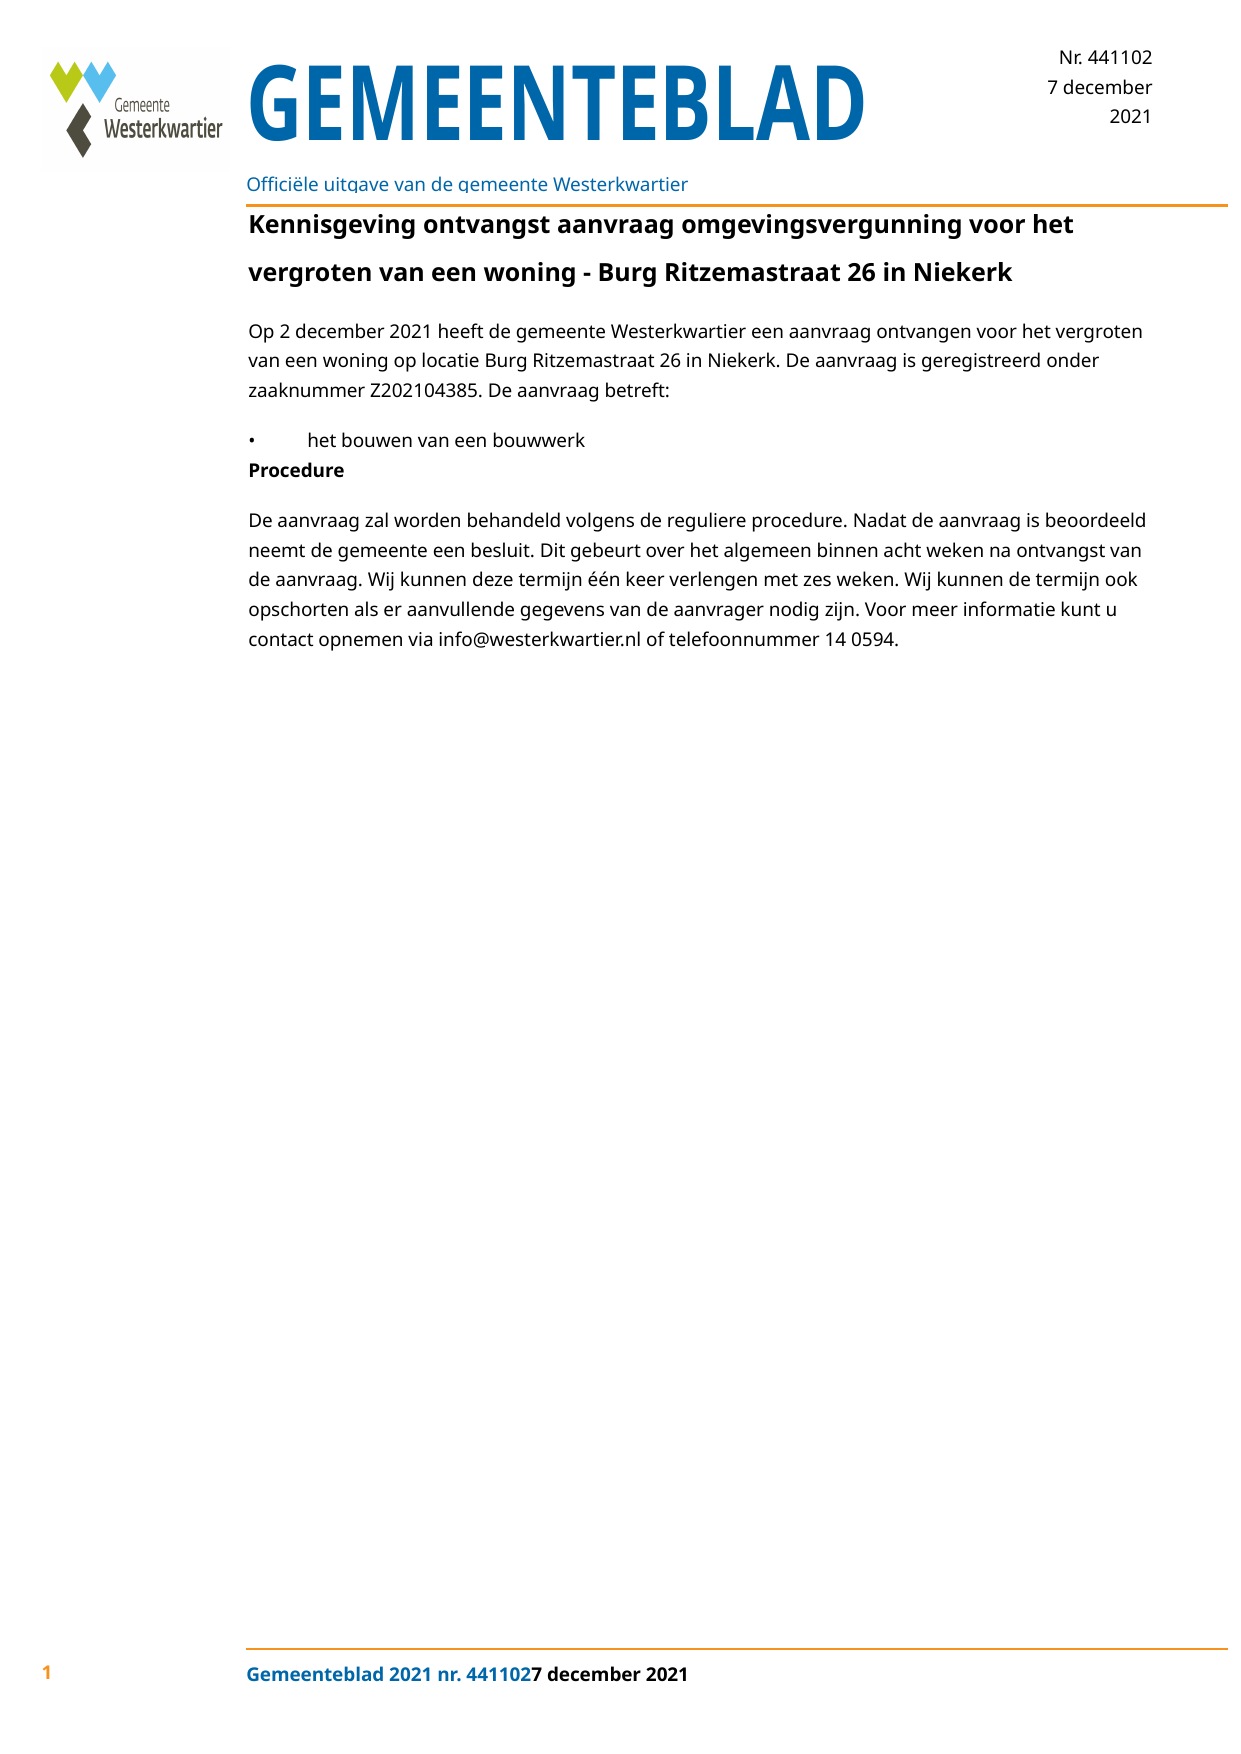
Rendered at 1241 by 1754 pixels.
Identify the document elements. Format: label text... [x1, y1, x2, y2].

text De aanvraag zal worden behandeld volgens de reguliere procedure. Nadat de aanvraag is beoordeeld neemt de gemeente een besluit. Dit gebeurt over het algemeen binnen acht weken na ontvangst van de aanvraag. Wij kunnen deze termijn één keer verlengen met zes weken. Wij kunnen de termijn ook opschorten als er aanvullende gegevens van de aanvrager nodig zijn. Voor meer informatie kunt u contact opnemen via info@westerkwartier.nl of telefoonnummer 14 0594. [248, 507, 1152, 652]
text Op 2 december 2021 heeft de gemeente Westerkwartier een aanvraag ontvangen voor het vergroten van een woning op locatie Burg Ritzemastraat 26 in Niekerk. De aanvraag is geregistreerd onder zaaknummer Z202104385. De aanvraag betreft: [248, 318, 1152, 403]
list het bouwen van een bouwwerk [248, 427, 1152, 453]
picture [41, 47, 231, 172]
text Kennisgeving ontvangst aanvraag omgevingsvergunning voor het vergroten van een woning - Burg Ritzemastraat 26 in Niekerk [248, 207, 1152, 288]
text Procedure [248, 457, 1152, 483]
